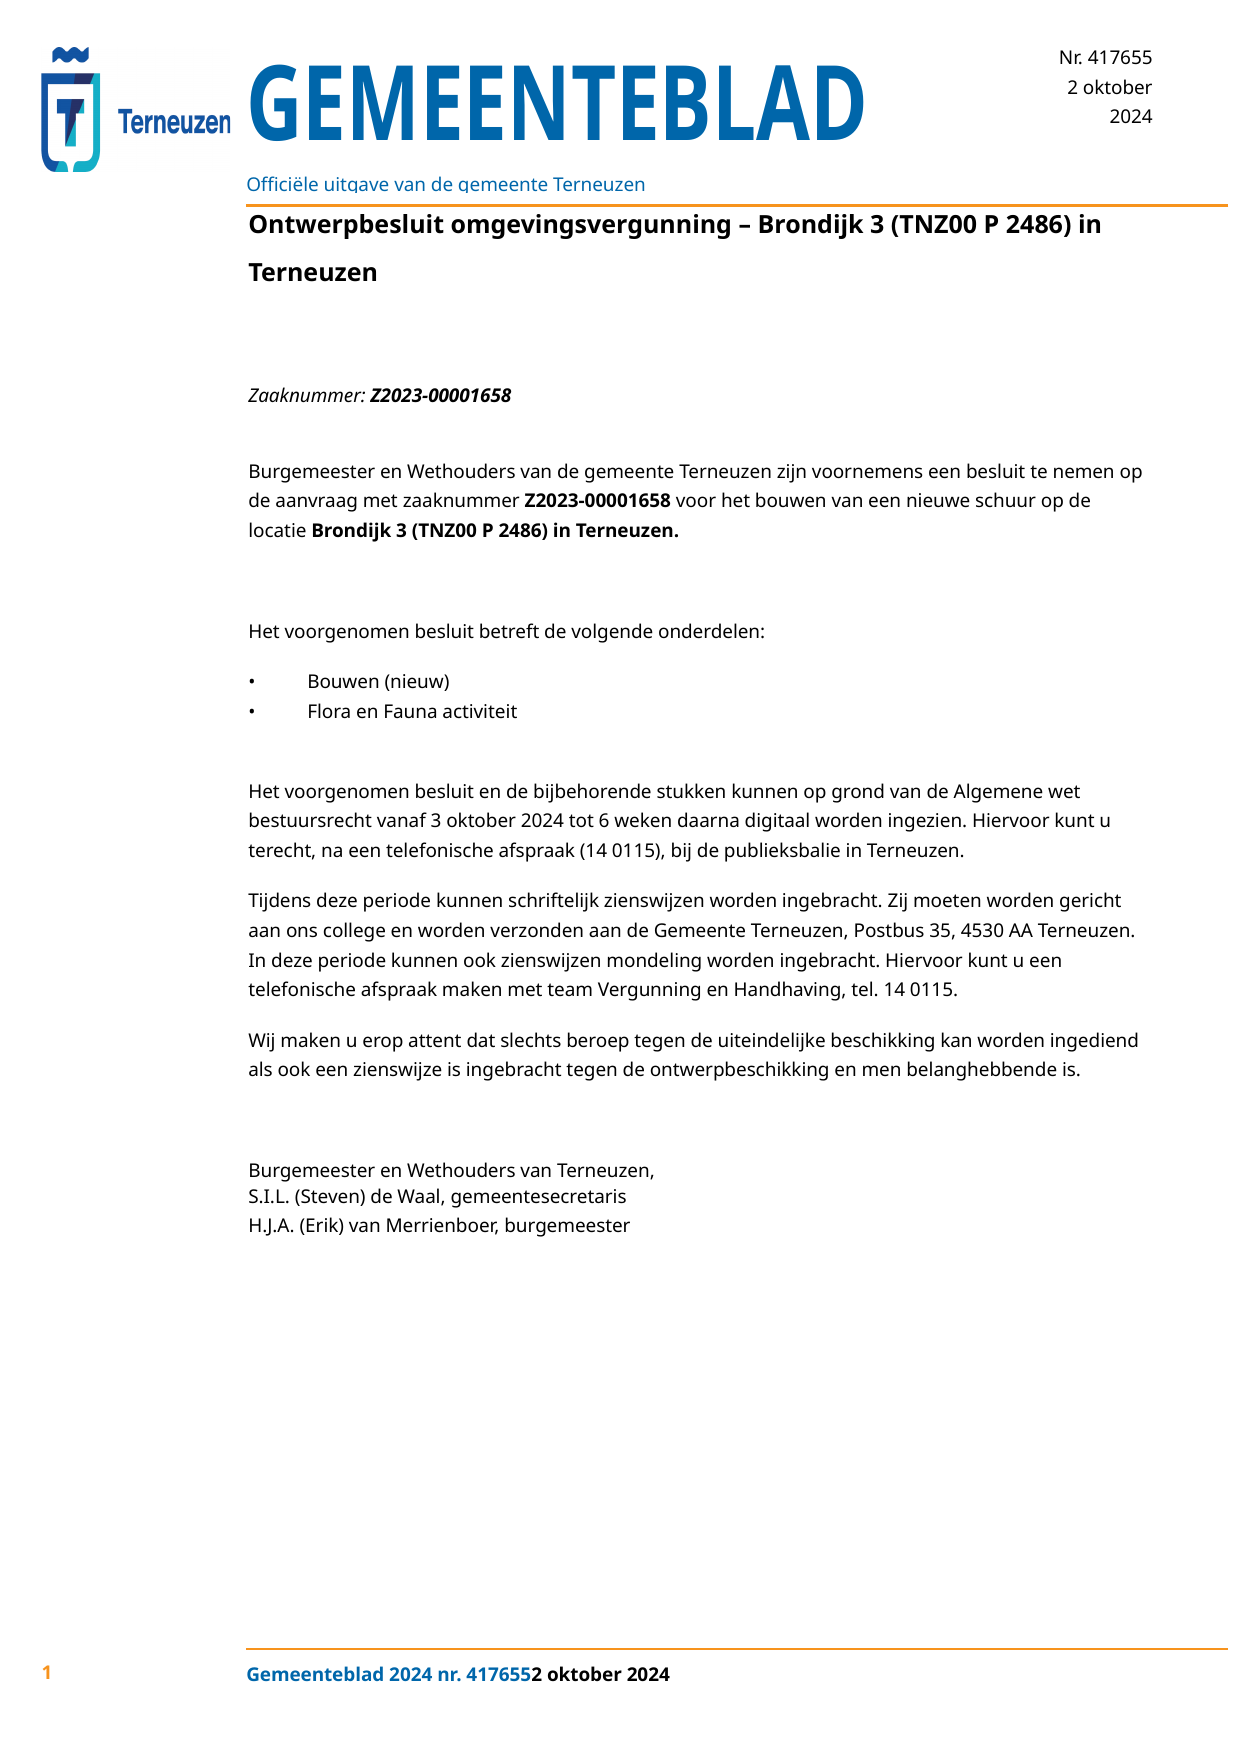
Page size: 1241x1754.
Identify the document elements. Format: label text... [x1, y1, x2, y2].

list Bouwen (nieuw) [248, 668, 1152, 694]
text Wij maken u erop attent dat slechts beroep tegen de uiteindelijke beschikking kan worden ingediend als ook een zienswijze is ingebracht tegen de ontwerpbeschikking en men belanghebbende is. [248, 1027, 1152, 1082]
table_header Burgemeester en Wethouders van Terneuzen, [248, 1157, 1152, 1183]
table_cell S.I.L. (Steven) de Waal, gemeentesecretaris H.J.A. (Erik) van Merrienboer, burgemeester [248, 1183, 714, 1238]
text Het voorgenomen besluit en de bijbehorende stukken kunnen op grond van de Algemene wet bestuursrecht vanaf 3 oktober 2024 tot 6 weken daarna digitaal worden ingezien. Hiervoor kunt u terecht, na een telefonische afspraak (14 0115), bij de publieksbalie in Terneuzen. [248, 778, 1152, 863]
table_cell [714, 1264, 1152, 1290]
table_cell [248, 1264, 714, 1290]
text Het voorgenomen besluit betreft de volgende onderdelen: [248, 618, 1152, 644]
text Burgemeester en Wethouders van de gemeente Terneuzen zijn voornemens een besluit te nemen op de aanvraag met zaaknummer Z2023-00001658 voor het bouwen van een nieuwe schuur op de locatie Brondijk 3 (TNZ00 P 2486) in Terneuzen. [248, 458, 1152, 543]
list Flora en Fauna activiteit [248, 698, 1152, 724]
text Tijdens deze periode kunnen schriftelijk zienswijzen worden ingebracht. Zij moeten worden gericht aan ons college en worden verzonden aan de Gemeente Terneuzen, Postbus 35, 4530 AA Terneuzen. In deze periode kunnen ook zienswijzen mondeling worden ingebracht. Hiervoor kunt u een telefonische afspraak maken met team Vergunning en Handhaving, tel. 14 0115. [248, 888, 1152, 1002]
picture [41, 47, 231, 172]
text Zaaknummer: Z2023-00001658 [248, 382, 1152, 408]
text Ontwerpbesluit omgevingsvergunning – Brondijk 3 (TNZ00 P 2486) in Terneuzen [248, 207, 1152, 288]
table_cell [248, 1238, 1152, 1264]
table_cell [714, 1183, 1152, 1238]
